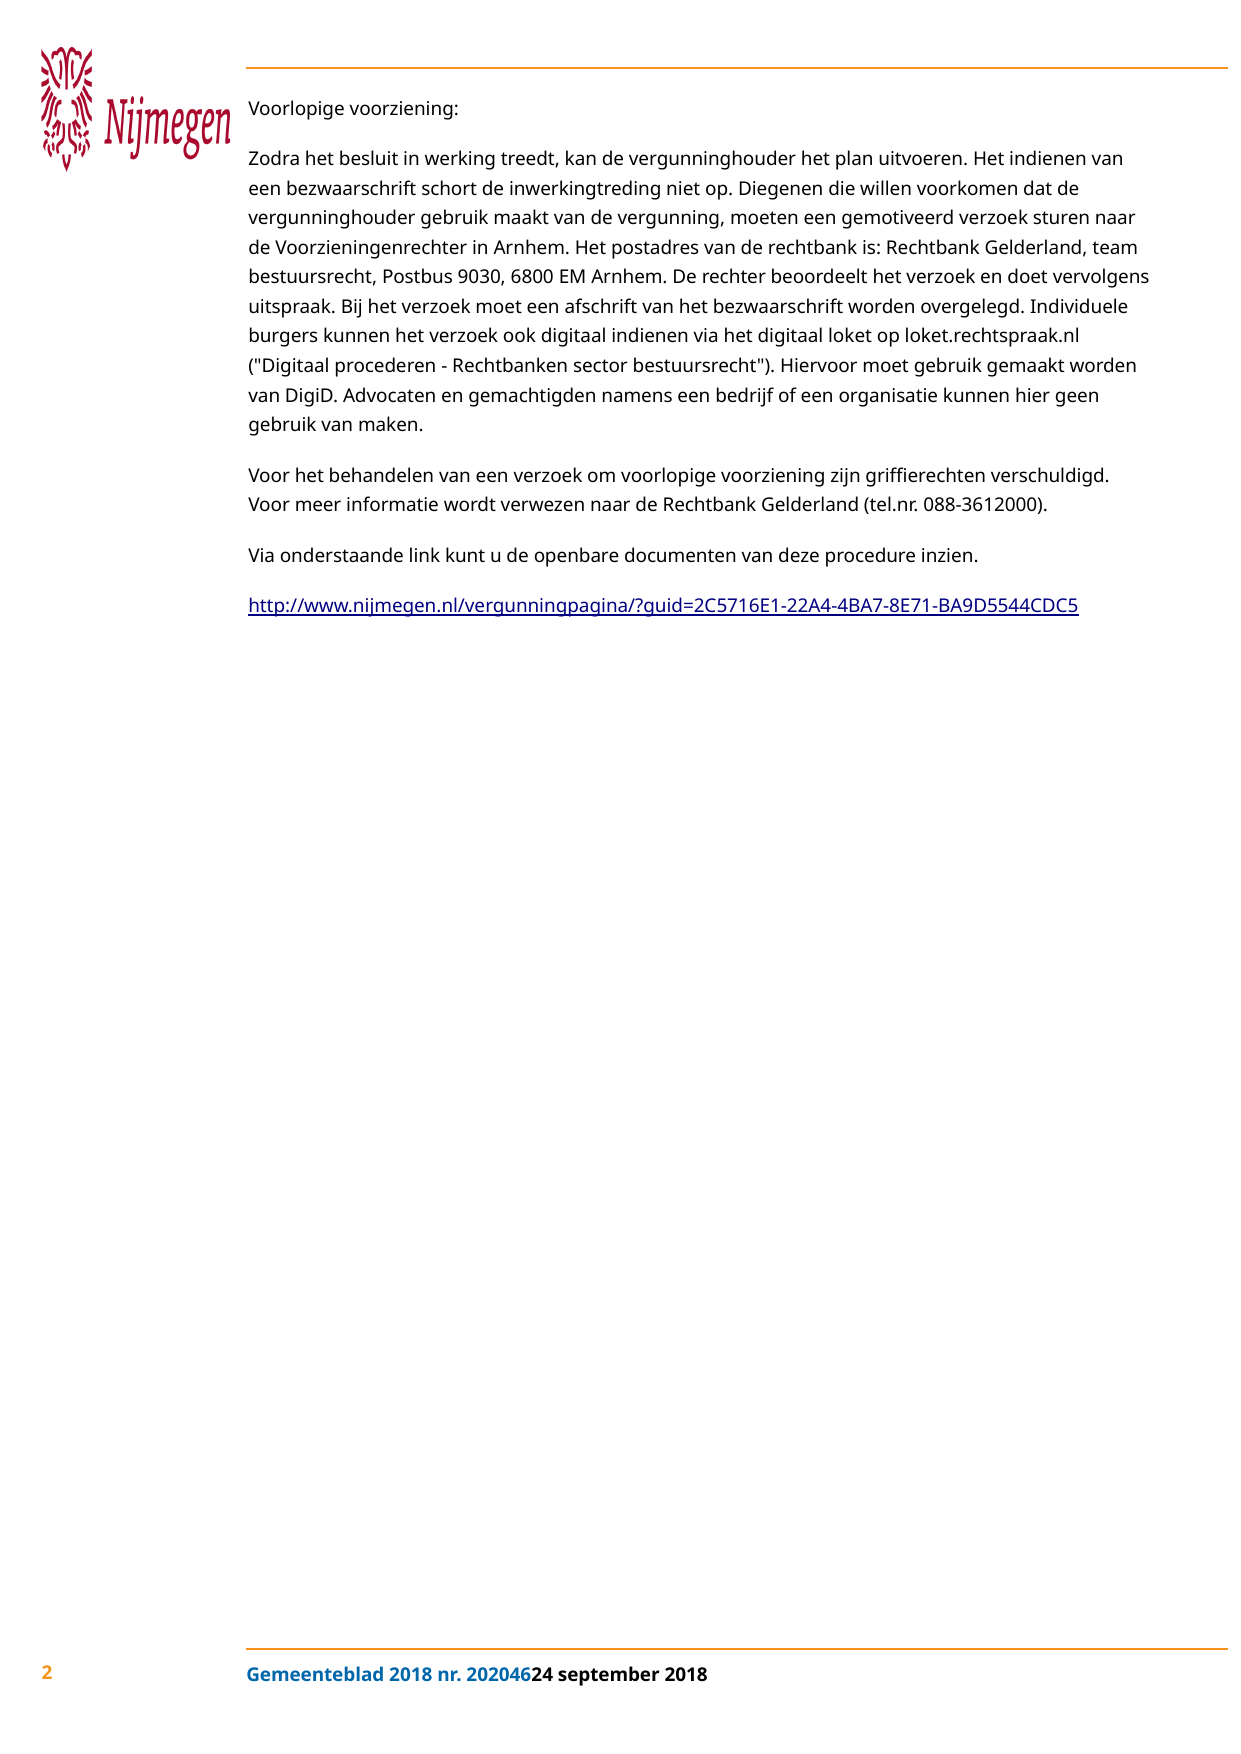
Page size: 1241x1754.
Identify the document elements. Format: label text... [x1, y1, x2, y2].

picture [41, 47, 231, 172]
text Zodra het besluit in werking treedt, kan de vergunninghouder het plan uitvoeren. Het indienen van een bezwaarschrift schort de inwerkingtreding niet op. Diegenen die willen voorkomen dat de vergunninghouder gebruik maakt van de vergunning, moeten een gemotiveerd verzoek sturen naar de Voorzieningenrechter in Arnhem. Het postadres van de rechtbank is: Rechtbank Gelderland, team bestuursrecht, Postbus 9030, 6800 EM Arnhem. De rechter beoordeelt het verzoek en doet vervolgens uitspraak. Bij het verzoek moet een afschrift van het bezwaarschrift worden overgelegd. Individuele burgers kunnen het verzoek ook digitaal indienen via het digitaal loket op loket.rechtspraak.nl ("Digitaal procederen - Rechtbanken sector bestuursrecht"). Hiervoor moet gebruik gemaakt worden van DigiD. Advocaten en gemachtigden namens een bedrijf of een organisatie kunnen hier geen gebruik van maken. [248, 145, 1152, 437]
text http://www.nijmegen.nl/vergunningpagina/?guid=2C5716E1-22A4-4BA7-8E71-BA9D5544CDC5 [248, 592, 1152, 618]
text Voorlopige voorziening: [248, 95, 1152, 121]
text Voor het behandelen van een verzoek om voorlopige voorziening zijn griffierechten verschuldigd. Voor meer informatie wordt verwezen naar de Rechtbank Gelderland (tel.nr. 088-3612000). [248, 462, 1152, 517]
text Via onderstaande link kunt u de openbare documenten van deze procedure inzien. [248, 542, 1152, 568]
